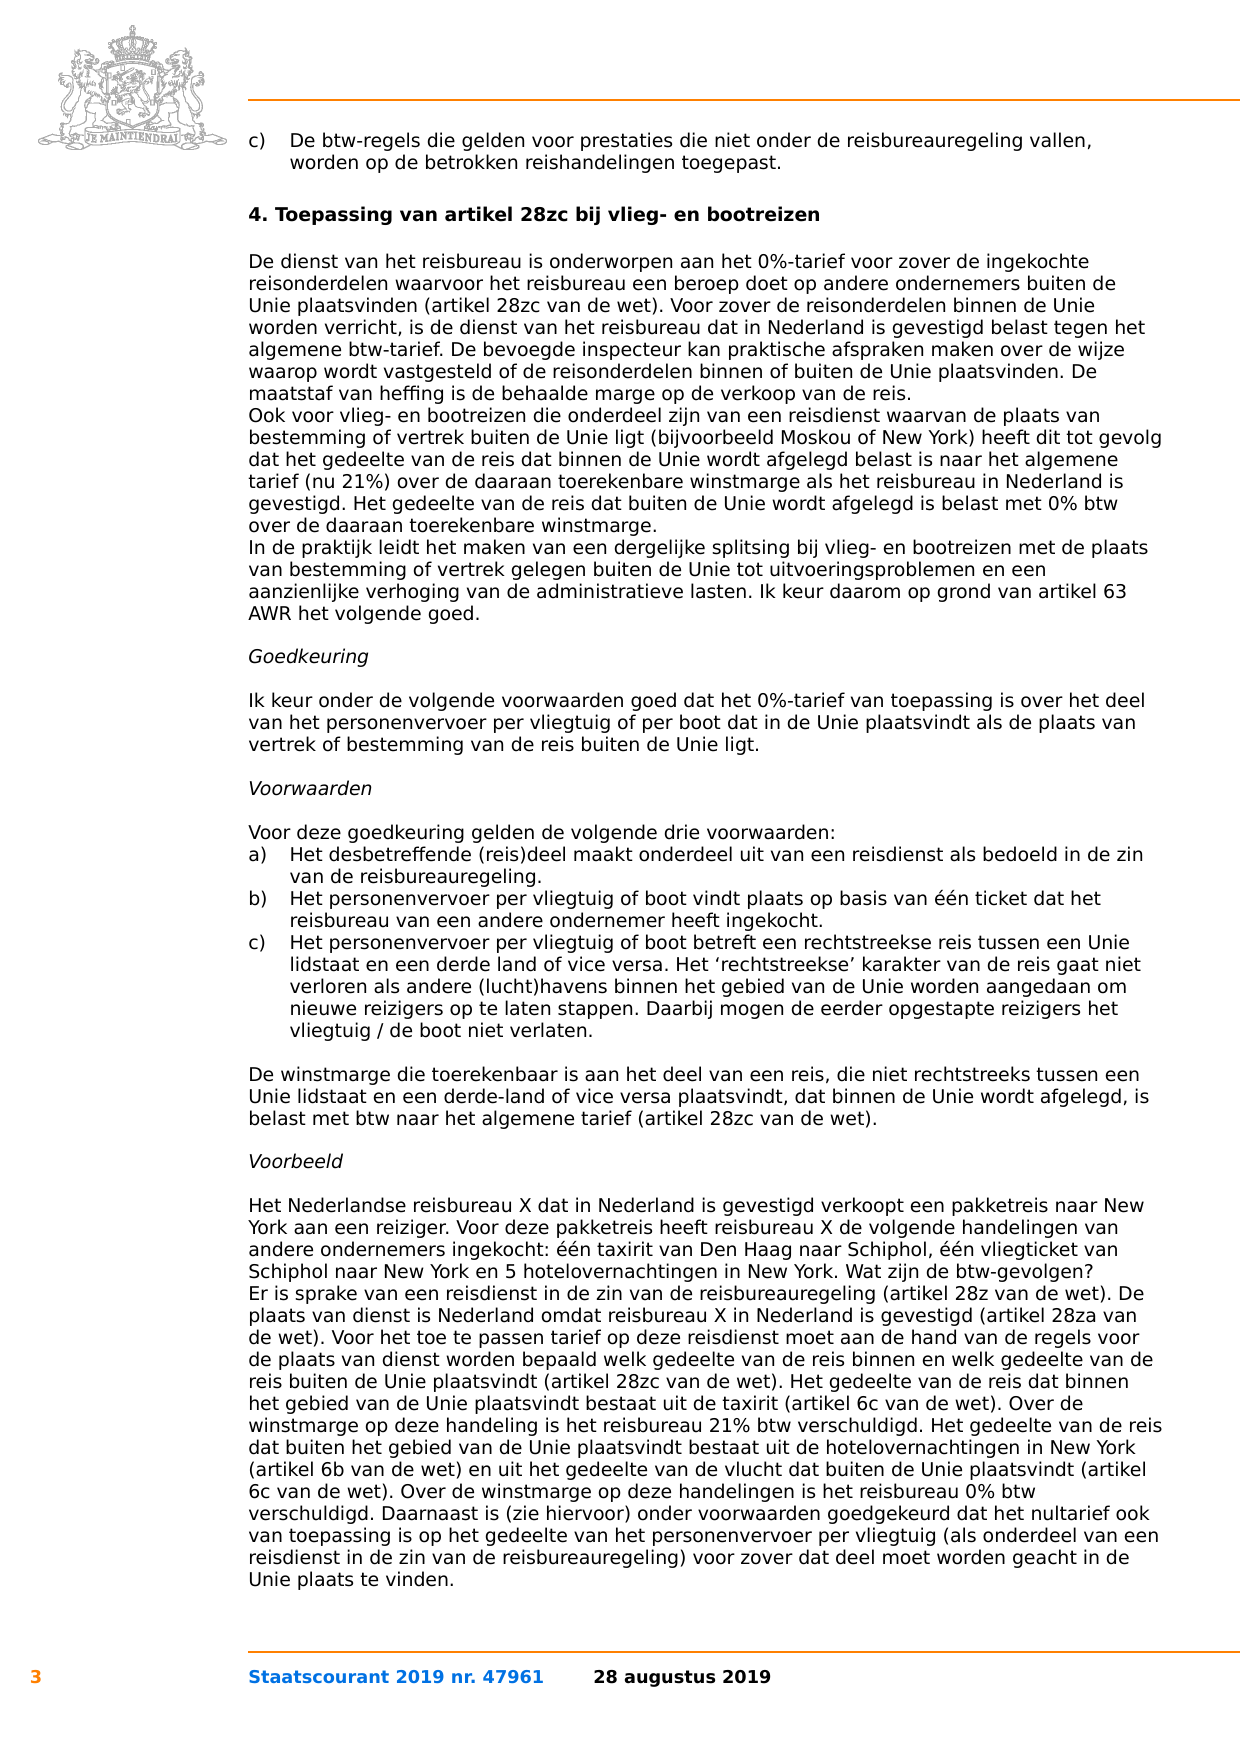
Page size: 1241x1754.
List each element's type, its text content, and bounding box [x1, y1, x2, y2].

text In de praktijk leidt het maken van een dergelijke splitsing bij vlieg- en bootreizen met de plaats van bestemming of vertrek gelegen buiten de Unie tot uitvoeringsproblemen en een aanzienlijke verhoging van de administratieve lasten. Ik keur daarom op grond van artikel 63 AWR het volgende goed. [248, 537, 1163, 624]
subtitle Goedkeuring [248, 646, 1163, 668]
subtitle Voorbeeld [248, 1151, 1163, 1173]
subtitle Voorwaarden [248, 778, 1163, 800]
text Voor deze goedkeuring gelden de volgende drie voorwaarden: [248, 822, 1163, 844]
text De winstmarge die toerekenbaar is aan het deel van een reis, die niet rechtstreeks tussen een Unie lidstaat en een derde-land of vice versa plaatsvindt, dat binnen de Unie wordt afgelegd, is belast met btw naar het algemene tarief (artikel 28zc van de wet). [248, 1063, 1163, 1129]
text c) Het personenvervoer per vliegtuig of boot betreft een rechtstreekse reis tussen een Unie lidstaat en een derde land of vice versa. Het ‘rechtstreekse’ karakter van de reis gaat niet verloren als andere (lucht)havens binnen het gebied van de Unie worden aangedaan om nieuwe reizigers op te laten stappen. Daarbij mogen de eerder opgestapte reizigers het vliegtuig / de boot niet verlaten. [248, 932, 1163, 1042]
text Ik keur onder de volgende voorwaarden goed dat het 0%-tarief van toepassing is over het deel van het personenvervoer per vliegtuig of per boot dat in de Unie plaatsvindt als de plaats van vertrek of bestemming van de reis buiten de Unie ligt. [248, 690, 1163, 756]
text Ook voor vlieg- en bootreizen die onderdeel zijn van een reisdienst waarvan de plaats van bestemming of vertrek buiten de Unie ligt (bijvoorbeeld Moskou of New York) heeft dit tot gevolg dat het gedeelte van de reis dat binnen de Unie wordt afgelegd belast is naar het algemene tarief (nu 21%) over de daaraan toerekenbare winstmarge als het reisbureau in Nederland is gevestigd. Het gedeelte van de reis dat buiten de Unie wordt afgelegd is belast met 0% btw over de daaraan toerekenbare winstmarge. [248, 405, 1163, 537]
text De dienst van het reisbureau is onderworpen aan het 0%-tarief voor zover de ingekochte reisonderdelen waarvoor het reisbureau een beroep doet op andere ondernemers buiten de Unie plaatsvinden (artikel 28zc van de wet). Voor zover de reisonderdelen binnen de Unie worden verricht, is de dienst van het reisbureau dat in Nederland is gevestigd belast tegen het algemene btw-tarief. De bevoegde inspecteur kan praktische afspraken maken over de wijze waarop wordt vastgesteld of de reisonderdelen binnen of buiten de Unie plaatsvinden. De maatstaf van heffing is de behaalde marge op de verkoop van de reis. [248, 251, 1163, 405]
picture [38, 25, 227, 150]
text c) De btw-regels die gelden voor prestaties die niet onder de reisbureauregeling vallen, worden op de betrokken reishandelingen toegepast. [248, 130, 1163, 174]
text Het Nederlandse reisbureau X dat in Nederland is gevestigd verkoopt een pakketreis naar New York aan een reiziger. Voor deze pakketreis heeft reisbureau X de volgende handelingen van andere ondernemers ingekocht: één taxirit van Den Haag naar Schiphol, één vliegticket van Schiphol naar New York en 5 hotelovernachtingen in New York. Wat zijn de btw-gevolgen? [248, 1195, 1163, 1283]
subtitle 4. Toepassing van artikel 28zc bij vlieg- en bootreizen [248, 204, 1163, 226]
text a) Het desbetreffende (reis)deel maakt onderdeel uit van een reisdienst als bedoeld in de zin van de reisbureauregeling. [248, 844, 1163, 888]
text b) Het personenvervoer per vliegtuig of boot vindt plaats op basis van één ticket dat het reisbureau van een andere ondernemer heeft ingekocht. [248, 888, 1163, 932]
text Er is sprake van een reisdienst in de zin van de reisbureauregeling (artikel 28z van de wet). De plaats van dienst is Nederland omdat reisbureau X in Nederland is gevestigd (artikel 28za van de wet). Voor het toe te passen tarief op deze reisdienst moet aan de hand van de regels voor de plaats van dienst worden bepaald welk gedeelte van de reis binnen en welk gedeelte van de reis buiten de Unie plaatsvindt (artikel 28zc van de wet). Het gedeelte van de reis dat binnen het gebied van de Unie plaatsvindt bestaat uit de taxirit (artikel 6c van de wet). Over de winstmarge op deze handeling is het reisbureau 21% btw verschuldigd. Het gedeelte van de reis dat buiten het gebied van de Unie plaatsvindt bestaat uit de hotelovernachtingen in New York (artikel 6b van de wet) en uit het gedeelte van de vlucht dat buiten de Unie plaatsvindt (artikel 6c van de wet). Over de winstmarge op deze handelingen is het reisbureau 0% btw verschuldigd. Daarnaast is (zie hiervoor) onder voorwaarden goedgekeurd dat het nultarief ook van toepassing is op het gedeelte van het personenvervoer per vliegtuig (als onderdeel van een reisdienst in de zin van de reisbureauregeling) voor zover dat deel moet worden geacht in de Unie plaats te vinden. [248, 1283, 1163, 1591]
